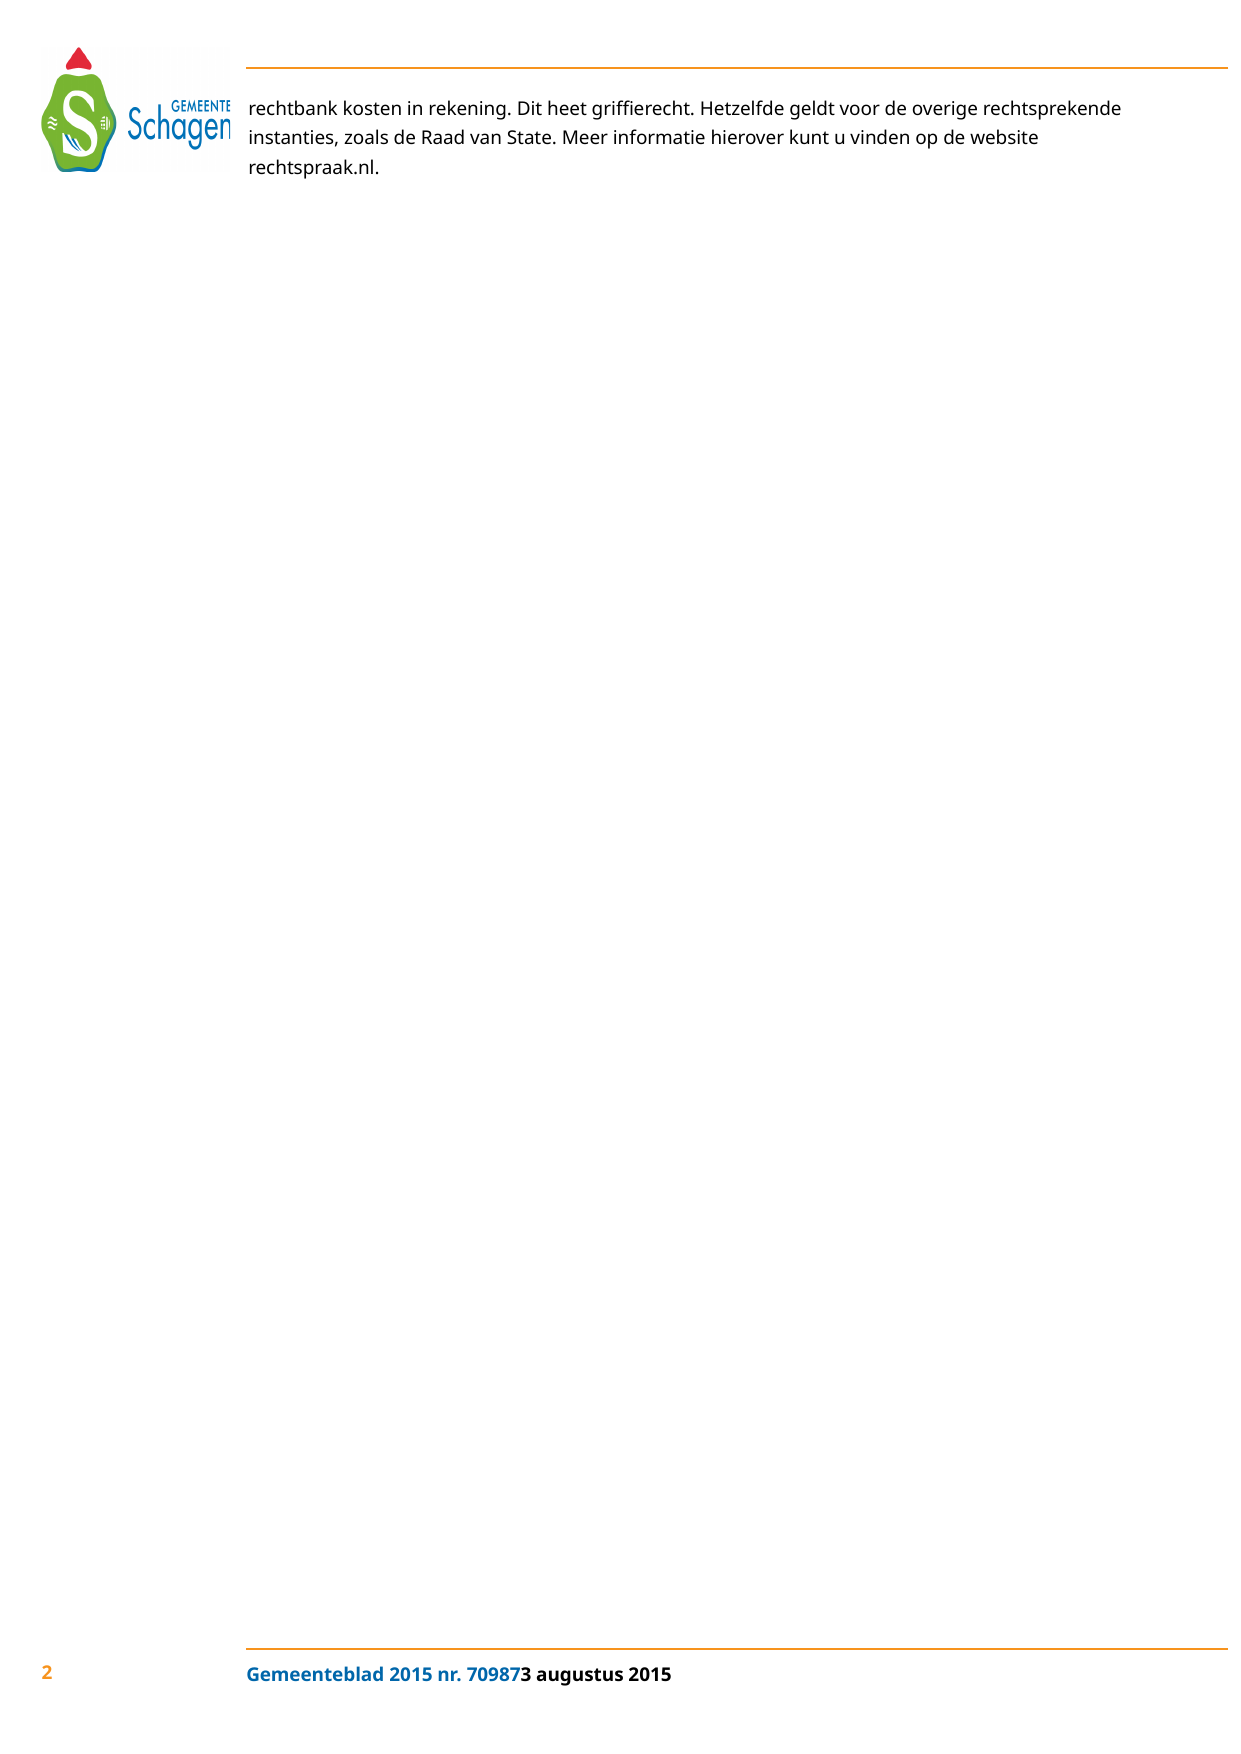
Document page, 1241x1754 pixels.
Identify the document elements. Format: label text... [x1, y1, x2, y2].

picture [41, 47, 231, 172]
text rechtbank kosten in rekening. Dit heet griffierecht. Hetzelfde geldt voor de overige rechtsprekende instanties, zoals de Raad van State. Meer informatie hierover kunt u vinden op de website rechtspraak.nl. [248, 95, 1152, 180]
